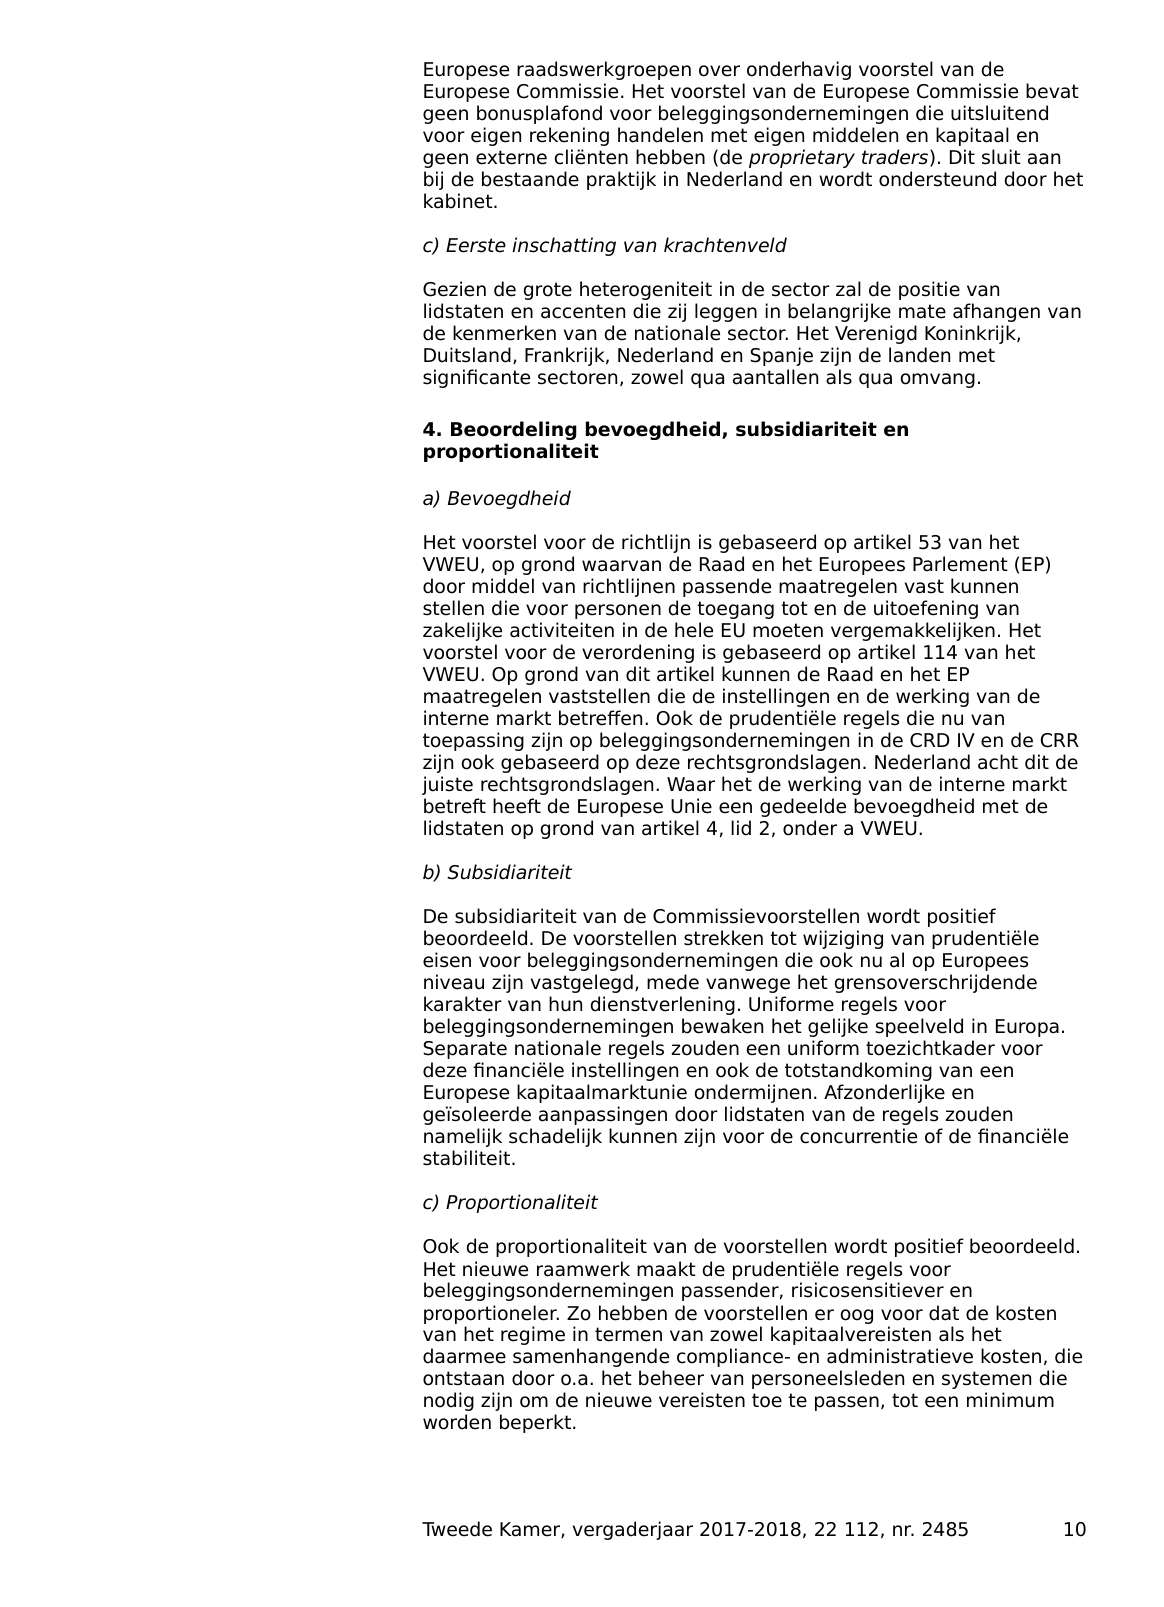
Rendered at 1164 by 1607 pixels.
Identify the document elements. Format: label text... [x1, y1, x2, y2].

subtitle c) Proportionaliteit [422, 1192, 1087, 1214]
subtitle b) Subsidiariteit [422, 862, 1087, 884]
text Ook de proportionaliteit van de voorstellen wordt positief beoordeeld. Het nieuwe raamwerk maakt de prudentiële regels voor beleggingsondernemingen passender, risicosensitiever en proportioneler. Zo hebben de voorstellen er oog voor dat de kosten van het regime in termen van zowel kapitaalvereisten als het daarmee samenhangende compliance- en administratieve kosten, die ontstaan door o.a. het beheer van personeelsleden en systemen die nodig zijn om de nieuwe vereisten toe te passen, tot een minimum worden beperkt. [422, 1236, 1087, 1434]
text De subsidiariteit van de Commissievoorstellen wordt positief beoordeeld. De voorstellen strekken tot wijziging van prudentiële eisen voor beleggingsondernemingen die ook nu al op Europees niveau zijn vastgelegd, mede vanwege het grensoverschrijdende karakter van hun dienstverlening. Uniforme regels voor beleggingsondernemingen bewaken het gelijke speelveld in Europa. Separate nationale regels zouden een uniform toezichtkader voor deze financiële instellingen en ook de totstandkoming van een Europese kapitaalmarktunie ondermijnen. Afzonderlijke en geïsoleerde aanpassingen door lidstaten van de regels zouden namelijk schadelijk kunnen zijn voor de concurrentie of de financiële stabiliteit. [422, 906, 1087, 1170]
text Europese raadswerkgroepen over onderhavig voorstel van de Europese Commissie. Het voorstel van de Europese Commissie bevat geen bonusplafond voor beleggingsondernemingen die uitsluitend voor eigen rekening handelen met eigen middelen en kapitaal en geen externe cliënten hebben (de proprietary traders). Dit sluit aan bij de bestaande praktijk in Nederland en wordt ondersteund door het kabinet. [422, 59, 1087, 213]
text Het voorstel voor de richtlijn is gebaseerd op artikel 53 van het VWEU, op grond waarvan de Raad en het Europees Parlement (EP) door middel van richtlijnen passende maatregelen vast kunnen stellen die voor personen de toegang tot en de uitoefening van zakelijke activiteiten in de hele EU moeten vergemakkelijken. Het voorstel voor de verordening is gebaseerd op artikel 114 van het VWEU. Op grond van dit artikel kunnen de Raad en het EP maatregelen vaststellen die de instellingen en de werking van de interne markt betreffen. Ook de prudentiële regels die nu van toepassing zijn op beleggingsondernemingen in de CRD IV en de CRR zijn ook gebaseerd op deze rechtsgrondslagen. Nederland acht dit de juiste rechtsgrondslagen. Waar het de werking van de interne markt betreft heeft de Europese Unie een gedeelde bevoegdheid met de lidstaten op grond van artikel 4, lid 2, onder a VWEU. [422, 532, 1087, 840]
text Gezien de grote heterogeniteit in de sector zal de positie van lidstaten en accenten die zij leggen in belangrijke mate afhangen van de kenmerken van de nationale sector. Het Verenigd Koninkrijk, Duitsland, Frankrijk, Nederland en Spanje zijn de landen met significante sectoren, zowel qua aantallen als qua omvang. [422, 279, 1087, 389]
subtitle a) Bevoegdheid [422, 488, 1087, 510]
subtitle 4. Beoordeling bevoegdheid, subsidiariteit en proportionaliteit [422, 419, 1087, 463]
subtitle c) Eerste inschatting van krachtenveld [422, 235, 1087, 257]
